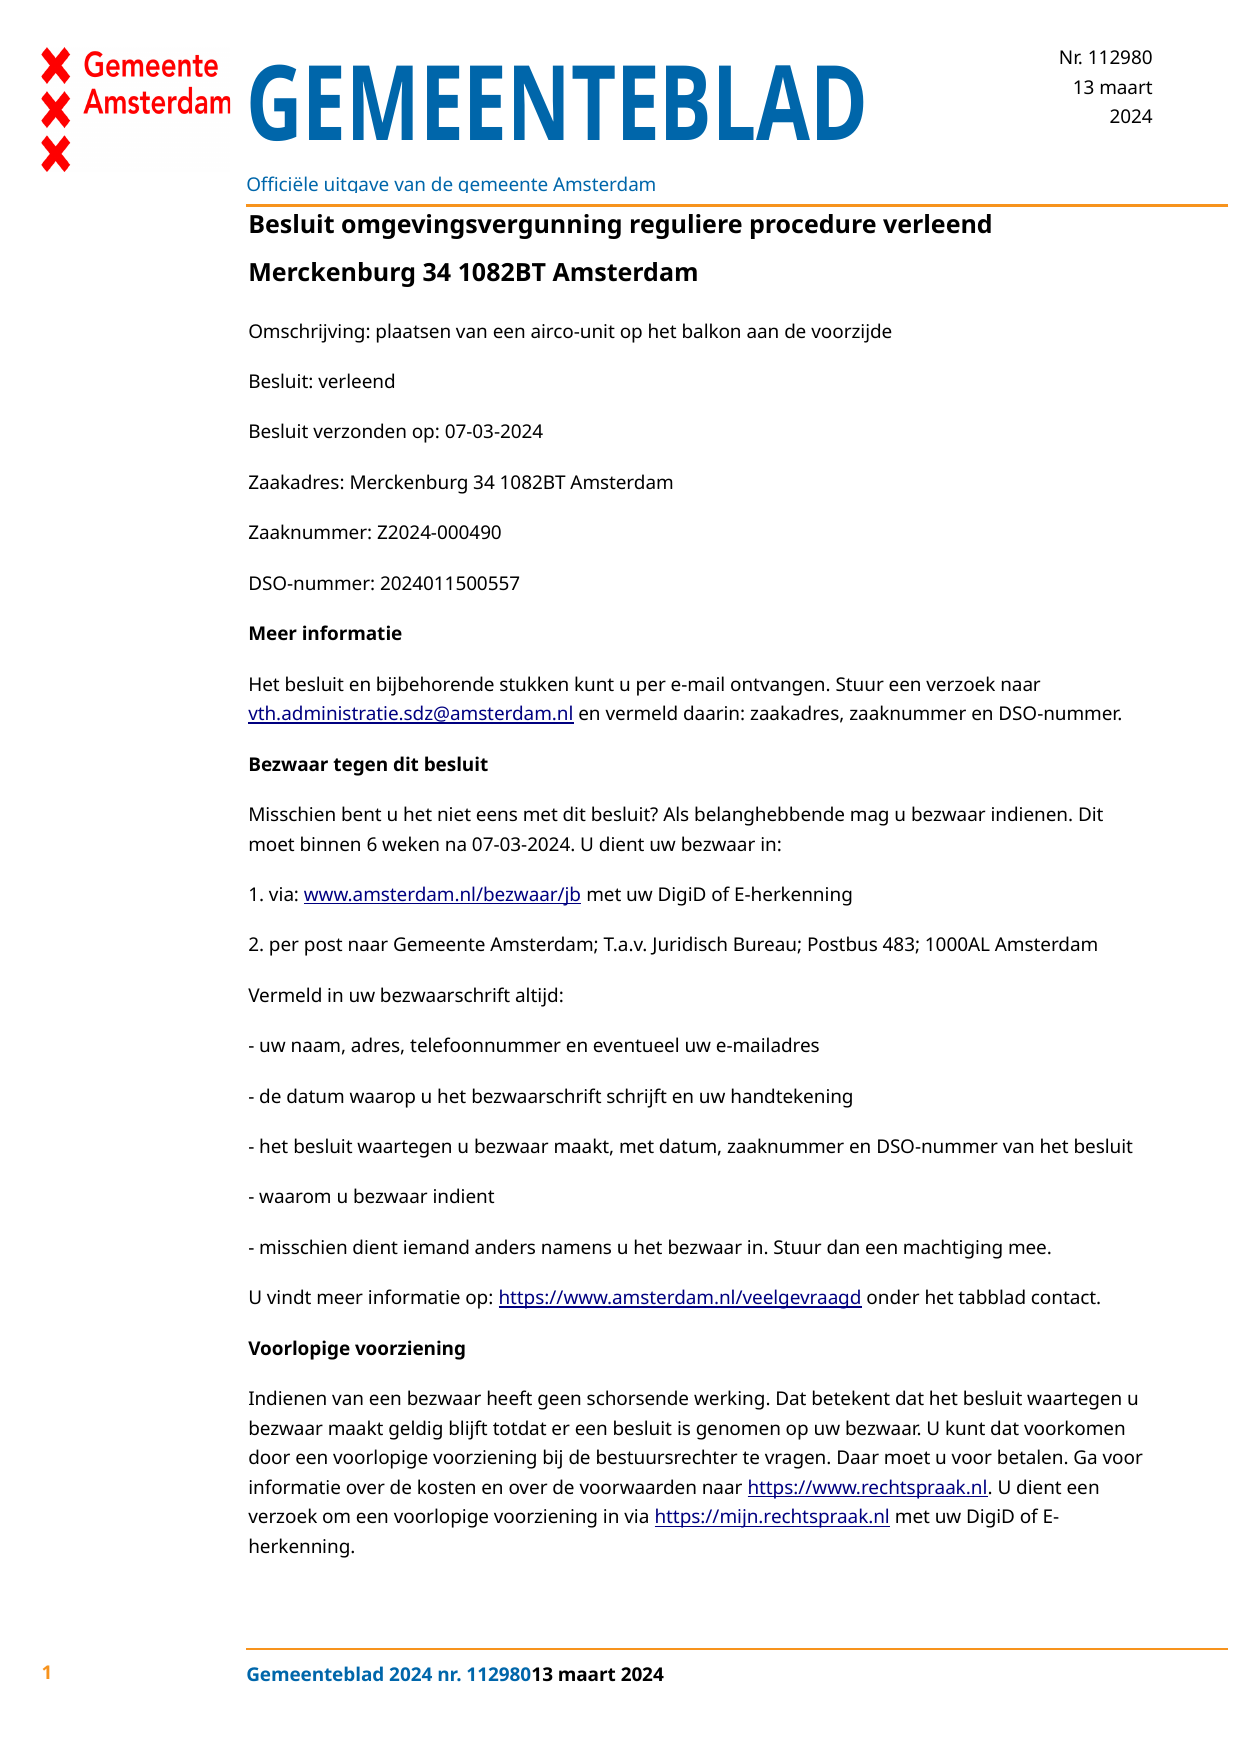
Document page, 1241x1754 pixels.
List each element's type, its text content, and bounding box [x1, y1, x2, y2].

text Het besluit en bijbehorende stukken kunt u per e-mail ontvangen. Stuur een verzoek naar vth.administratie.sdz@amsterdam.nl en vermeld daarin: zaakadres, zaaknummer en DSO-nummer. [248, 671, 1152, 726]
text Zaakadres: Merckenburg 34 1082BT Amsterdam [248, 469, 1152, 495]
text Omschrijving: plaatsen van een airco-unit op het balkon aan de voorzijde [248, 318, 1152, 344]
text - de datum waarop u het bezwaarschrift schrijft en uw handtekening [248, 1083, 1152, 1109]
text - waarom u bezwaar indient [248, 1184, 1152, 1209]
text Meer informatie [248, 620, 1152, 646]
text Vermeld in uw bezwaarschrift altijd: [248, 982, 1152, 1008]
text - misschien dient iemand anders namens u het bezwaar in. Stuur dan een machtiging mee. [248, 1234, 1152, 1260]
text Voorlopige voorziening [248, 1335, 1152, 1361]
text Zaaknummer: Z2024-000490 [248, 519, 1152, 545]
text Indienen van een bezwaar heeft geen schorsende werking. Dat betekent dat het besluit waartegen u bezwaar maakt geldig blijft totdat er een besluit is genomen op uw bezwaar. U kunt dat voorkomen door een voorlopige voorziening bij de bestuursrechter te vragen. Daar moet u voor betalen. Ga voor informatie over de kosten en over de voorwaarden naar https://www.rechtspraak.nl. U dient een verzoek om een voorlopige voorziening in via https://mijn.rechtspraak.nl met uw DigiD of E-herkenning. [248, 1385, 1152, 1559]
text Besluit omgevingsvergunning reguliere procedure verleend Merckenburg 34 1082BT Amsterdam [248, 207, 1152, 288]
text Misschien bent u het niet eens met dit besluit? Als belanghebbende mag u bezwaar indienen. Dit moet binnen 6 weken na 07-03-2024. U dient uw bezwaar in: [248, 801, 1152, 857]
text 1. via: www.amsterdam.nl/bezwaar/jb met uw DigiD of E-herkenning [248, 881, 1152, 907]
text 2. per post naar Gemeente Amsterdam; T.a.v. Juridisch Bureau; Postbus 483; 1000AL Amsterdam [248, 932, 1152, 957]
picture [41, 47, 231, 172]
text - uw naam, adres, telefoonnummer en eventueel uw e-mailadres [248, 1032, 1152, 1058]
text U vindt meer informatie op: https://www.amsterdam.nl/veelgevraagd onder het tabblad contact. [248, 1284, 1152, 1310]
text Bezwaar tegen dit besluit [248, 751, 1152, 777]
text - het besluit waartegen u bezwaar maakt, met datum, zaaknummer en DSO-nummer van het besluit [248, 1133, 1152, 1159]
text Besluit verzonden op: 07-03-2024 [248, 419, 1152, 444]
text DSO-nummer: 2024011500557 [248, 570, 1152, 596]
text Besluit: verleend [248, 368, 1152, 394]
